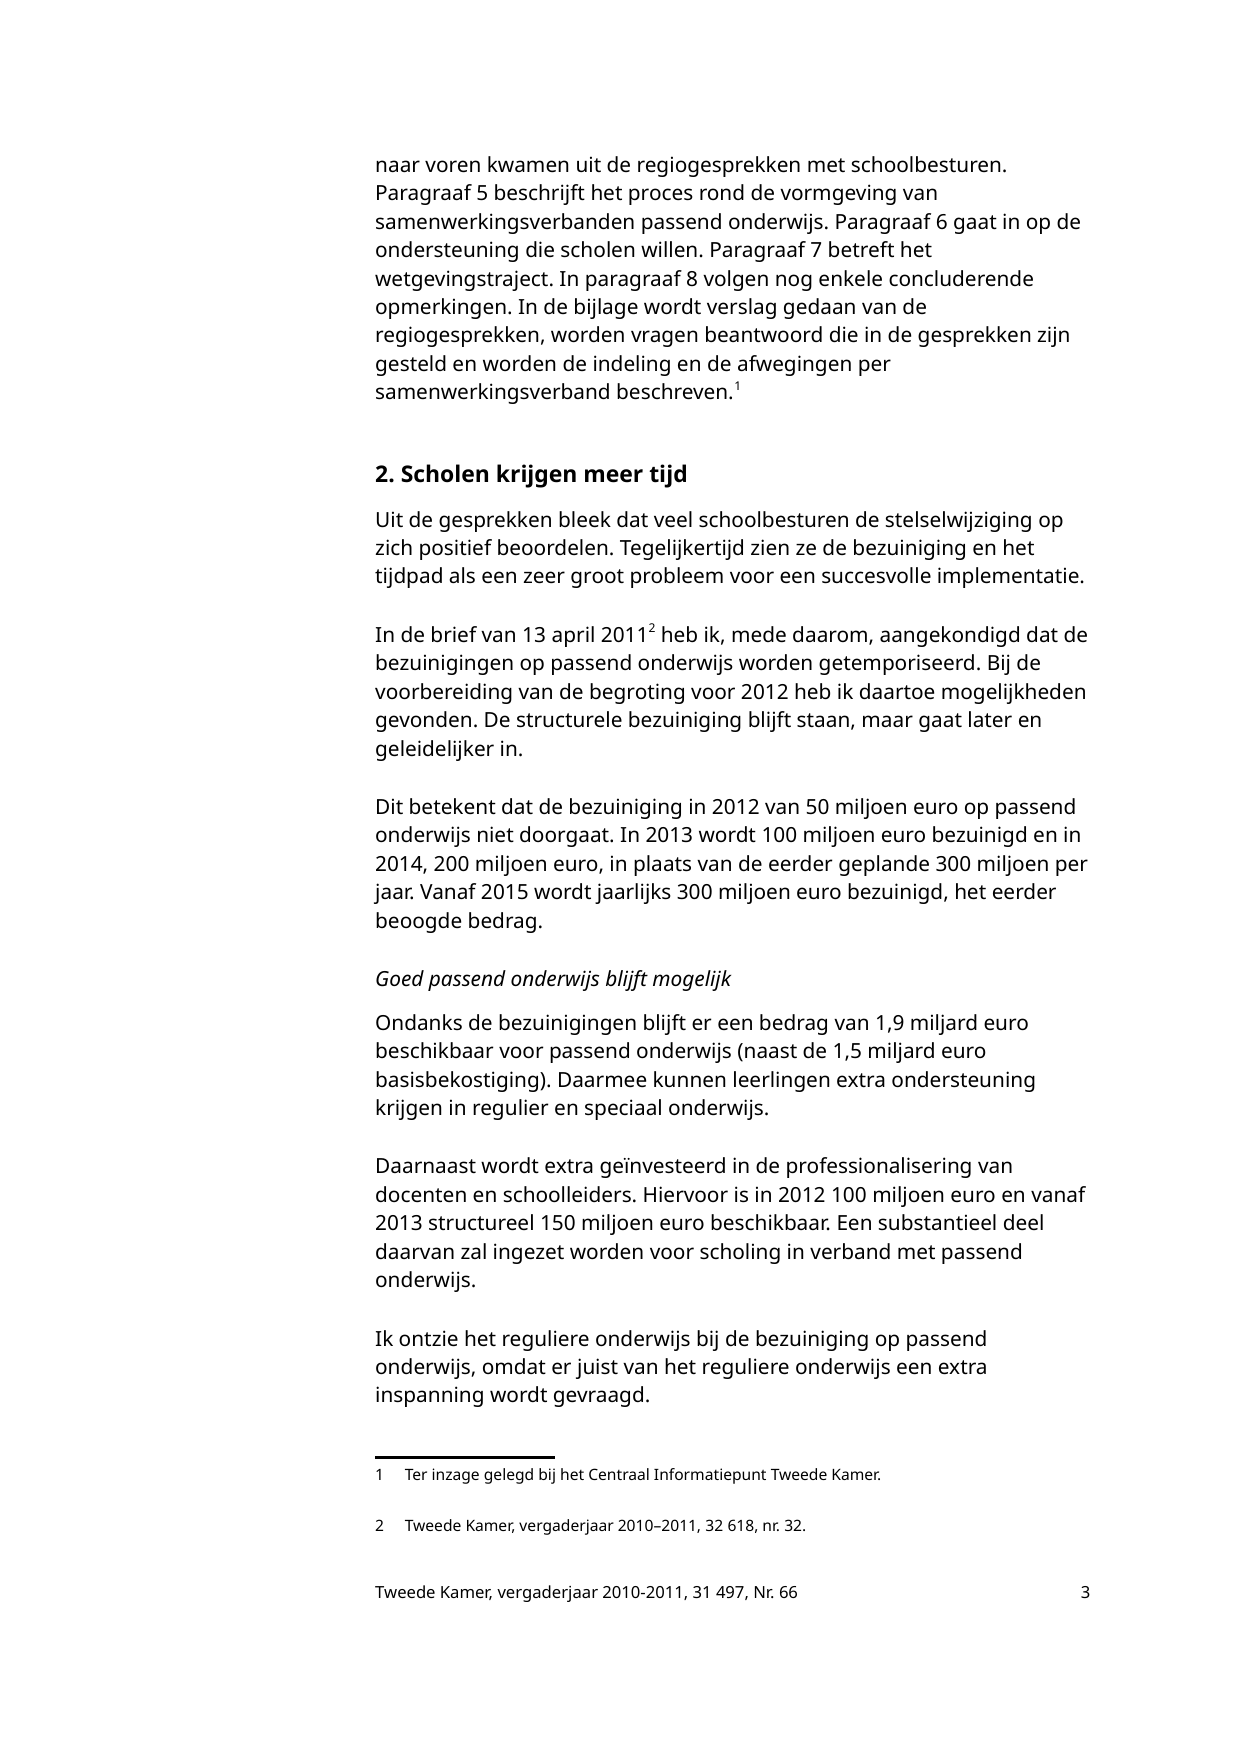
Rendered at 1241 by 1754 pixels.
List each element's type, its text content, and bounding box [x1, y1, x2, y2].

text Ondanks de bezuinigingen blijft er een bedrag van 1,9 miljard euro beschikbaar voor passend onderwijs (naast de 1,5 miljard euro basisbekostiging). Daarmee kunnen leerlingen extra ondersteuning krijgen in regulier en speciaal onderwijs. [375, 1008, 1090, 1122]
subtitle 2. Scholen krijgen meer tijd [375, 458, 1090, 490]
text Ik ontzie het reguliere onderwijs bij de bezuiniging op passend onderwijs, omdat er juist van het reguliere onderwijs een extra inspanning wordt gevraagd. [375, 1324, 1090, 1409]
text naar voren kwamen uit de regiogesprekken met schoolbesturen. Paragraaf 5 beschrijft het proces rond de vormgeving van samenwerkingsverbanden passend onderwijs. Paragraaf 6 gaat in op de ondersteuning die scholen willen. Paragraaf 7 betreft het wetgevingstraject. In paragraaf 8 volgen nog enkele concluderende opmerkingen. In de bijlage wordt verslag gedaan van de regiogesprekken, worden vragen beantwoord die in de gesprekken zijn gesteld en worden de indeling en de afwegingen per samenwerkingsverband beschreven. [375, 150, 1090, 406]
text Dit betekent dat de bezuiniging in 2012 van 50 miljoen euro op passend onderwijs niet doorgaat. In 2013 wordt 100 miljoen euro bezuinigd en in 2014, 200 miljoen euro, in plaats van de eerder geplande 300 miljoen per jaar. Vanaf 2015 wordt jaarlijks 300 miljoen euro bezuinigd, het eerder beoogde bedrag. [375, 792, 1090, 934]
text Ter inzage gelegd bij het Centraal Informatiepunt Tweede Kamer. [375, 1449, 1090, 1478]
text Goed passend onderwijs blijft mogelijk [375, 964, 1090, 993]
text Uit de gesprekken bleek dat veel schoolbesturen de stelselwijziging op zich positief beoordelen. Tegelijkertijd zien ze de bezuiniging en het tijdpad als een zeer groot probleem voor een succesvolle implementatie. [375, 505, 1090, 590]
text Tweede Kamer, vergaderjaar 2010–2011, 32 618, nr. 32. [375, 1508, 1090, 1536]
text In de brief van 13 april 2011 heb ik, mede daarom, aangekondigd dat de bezuinigingen op passend onderwijs worden getemporiseerd. Bij de voorbereiding van de begroting voor 2012 heb ik daartoe mogelijkheden gevonden. De structurele bezuiniging blijft staan, maar gaat later en geleidelijker in. [375, 620, 1090, 762]
text Daarnaast wordt extra geïnvesteerd in de professionalisering van docenten en schoolleiders. Hiervoor is in 2012 100 miljoen euro en vanaf 2013 structureel 150 miljoen euro beschikbaar. Een substantieel deel daarvan zal ingezet worden voor scholing in verband met passend onderwijs. [375, 1152, 1090, 1294]
